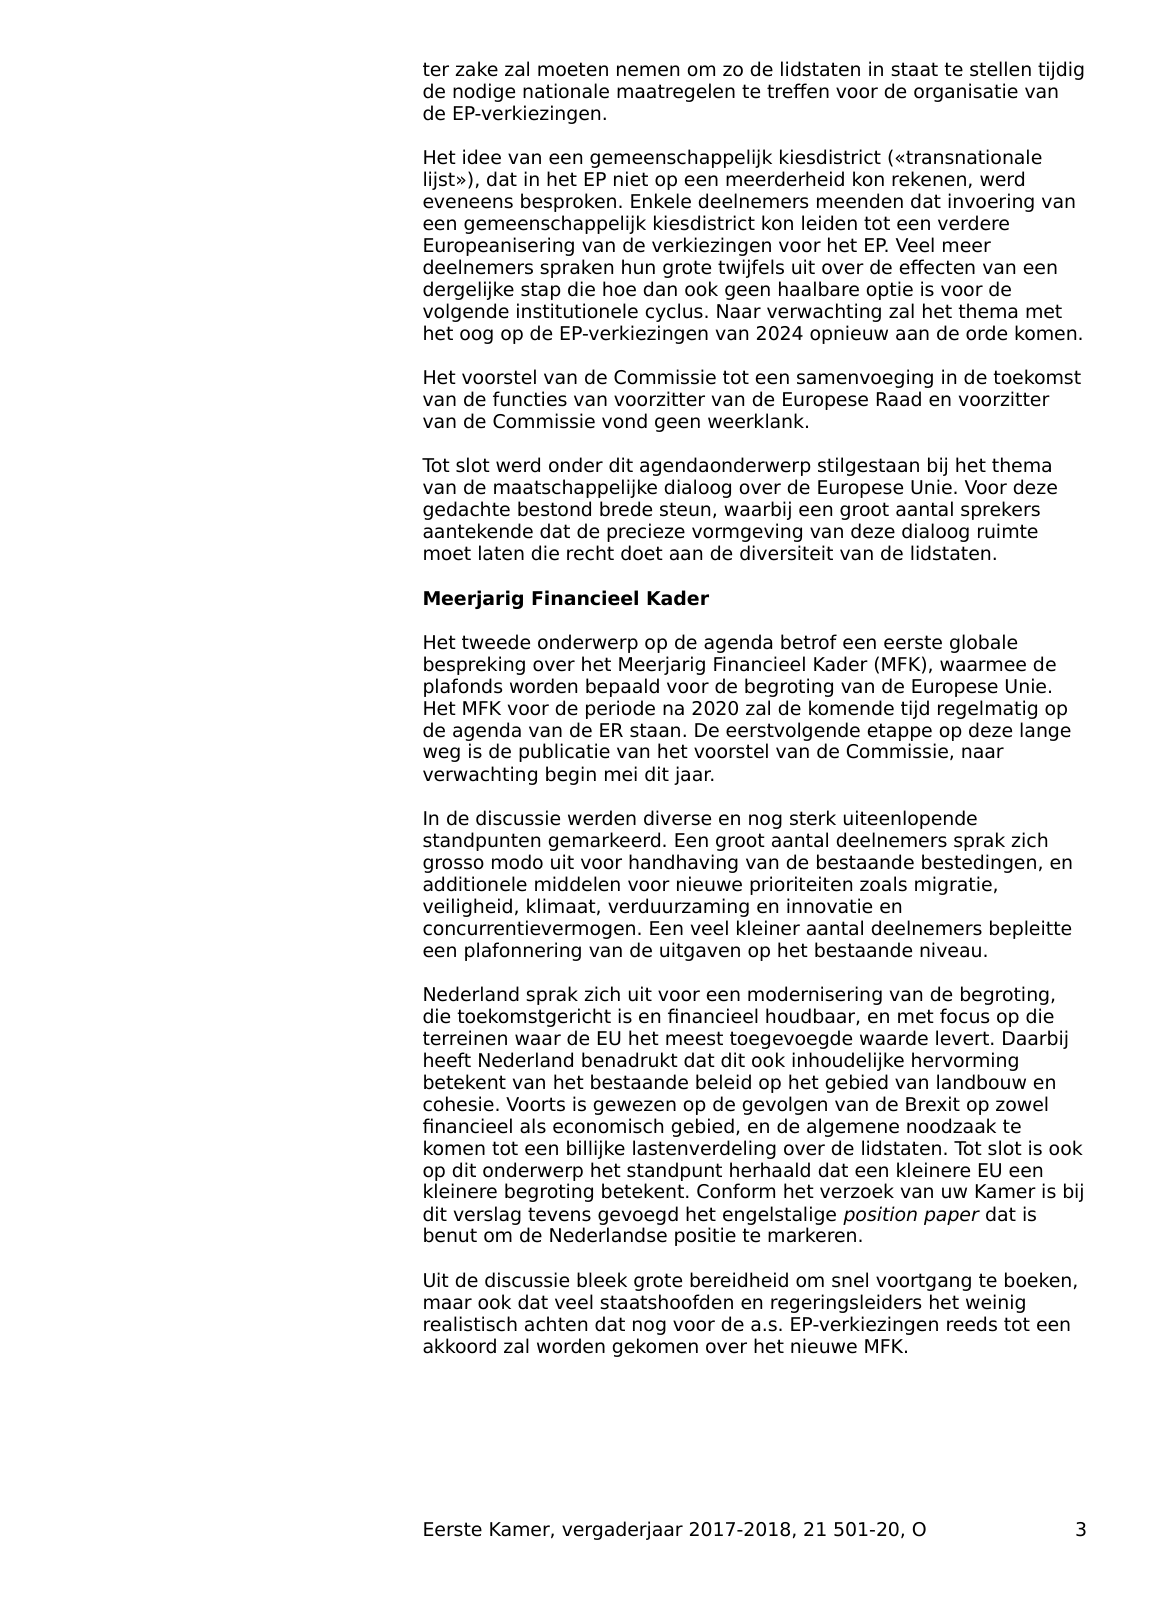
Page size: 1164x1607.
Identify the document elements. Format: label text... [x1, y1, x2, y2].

text ter zake zal moeten nemen om zo de lidstaten in staat te stellen tijdig de nodige nationale maatregelen te treffen voor de organisatie van de EP-verkiezingen. [422, 59, 1087, 125]
subtitle Meerjarig Financieel Kader [422, 587, 1087, 609]
text Tot slot werd onder dit agendaonderwerp stilgestaan bij het thema van de maatschappelijke dialoog over de Europese Unie. Voor deze gedachte bestond brede steun, waarbij een groot aantal sprekers aantekende dat de precieze vormgeving van deze dialoog ruimte moet laten die recht doet aan de diversiteit van de lidstaten. [422, 455, 1087, 565]
text Het idee van een gemeenschappelijk kiesdistrict («transnationale lijst»), dat in het EP niet op een meerderheid kon rekenen, werd eveneens besproken. Enkele deelnemers meenden dat invoering van een gemeenschappelijk kiesdistrict kon leiden tot een verdere Europeanisering van de verkiezingen voor het EP. Veel meer deelnemers spraken hun grote twijfels uit over de effecten van een dergelijke stap die hoe dan ook geen haalbare optie is voor de volgende institutionele cyclus. Naar verwachting zal het thema met het oog op de EP-verkiezingen van 2024 opnieuw aan de orde komen. [422, 147, 1087, 345]
text Het tweede onderwerp op de agenda betrof een eerste globale bespreking over het Meerjarig Financieel Kader (MFK), waarmee de plafonds worden bepaald voor de begroting van de Europese Unie. Het MFK voor de periode na 2020 zal de komende tijd regelmatig op de agenda van de ER staan. De eerstvolgende etappe op deze lange weg is de publicatie van het voorstel van de Commissie, naar verwachting begin mei dit jaar. [422, 632, 1087, 785]
text Het voorstel van de Commissie tot een samenvoeging in de toekomst van de functies van voorzitter van de Europese Raad en voorzitter van de Commissie vond geen weerklank. [422, 367, 1087, 433]
text In de discussie werden diverse en nog sterk uiteenlopende standpunten gemarkeerd. Een groot aantal deelnemers sprak zich grosso modo uit voor handhaving van de bestaande bestedingen, en additionele middelen voor nieuwe prioriteiten zoals migratie, veiligheid, klimaat, verduurzaming en innovatie en concurrentievermogen. Een veel kleiner aantal deelnemers bepleitte een plafonnering van de uitgaven op het bestaande niveau. [422, 808, 1087, 961]
text Uit de discussie bleek grote bereidheid om snel voortgang te boeken, maar ook dat veel staatshoofden en regeringsleiders het weinig realistisch achten dat nog voor de a.s. EP-verkiezingen reeds tot een akkoord zal worden gekomen over het nieuwe MFK. [422, 1269, 1087, 1357]
text Nederland sprak zich uit voor een modernisering van de begroting, die toekomstgericht is en financieel houdbaar, en met focus op die terreinen waar de EU het meest toegevoegde waarde levert. Daarbij heeft Nederland benadrukt dat dit ook inhoudelijke hervorming betekent van het bestaande beleid op het gebied van landbouw en cohesie. Voorts is gewezen op de gevolgen van de Brexit op zowel financieel als economisch gebied, en de algemene noodzaak te komen tot een billijke lastenverdeling over de lidstaten. Tot slot is ook op dit onderwerp het standpunt herhaald dat een kleinere EU een kleinere begroting betekent. Conform het verzoek van uw Kamer is bij dit verslag tevens gevoegd het engelstalige position paper dat is benut om de Nederlandse positie te markeren. [422, 984, 1087, 1247]
